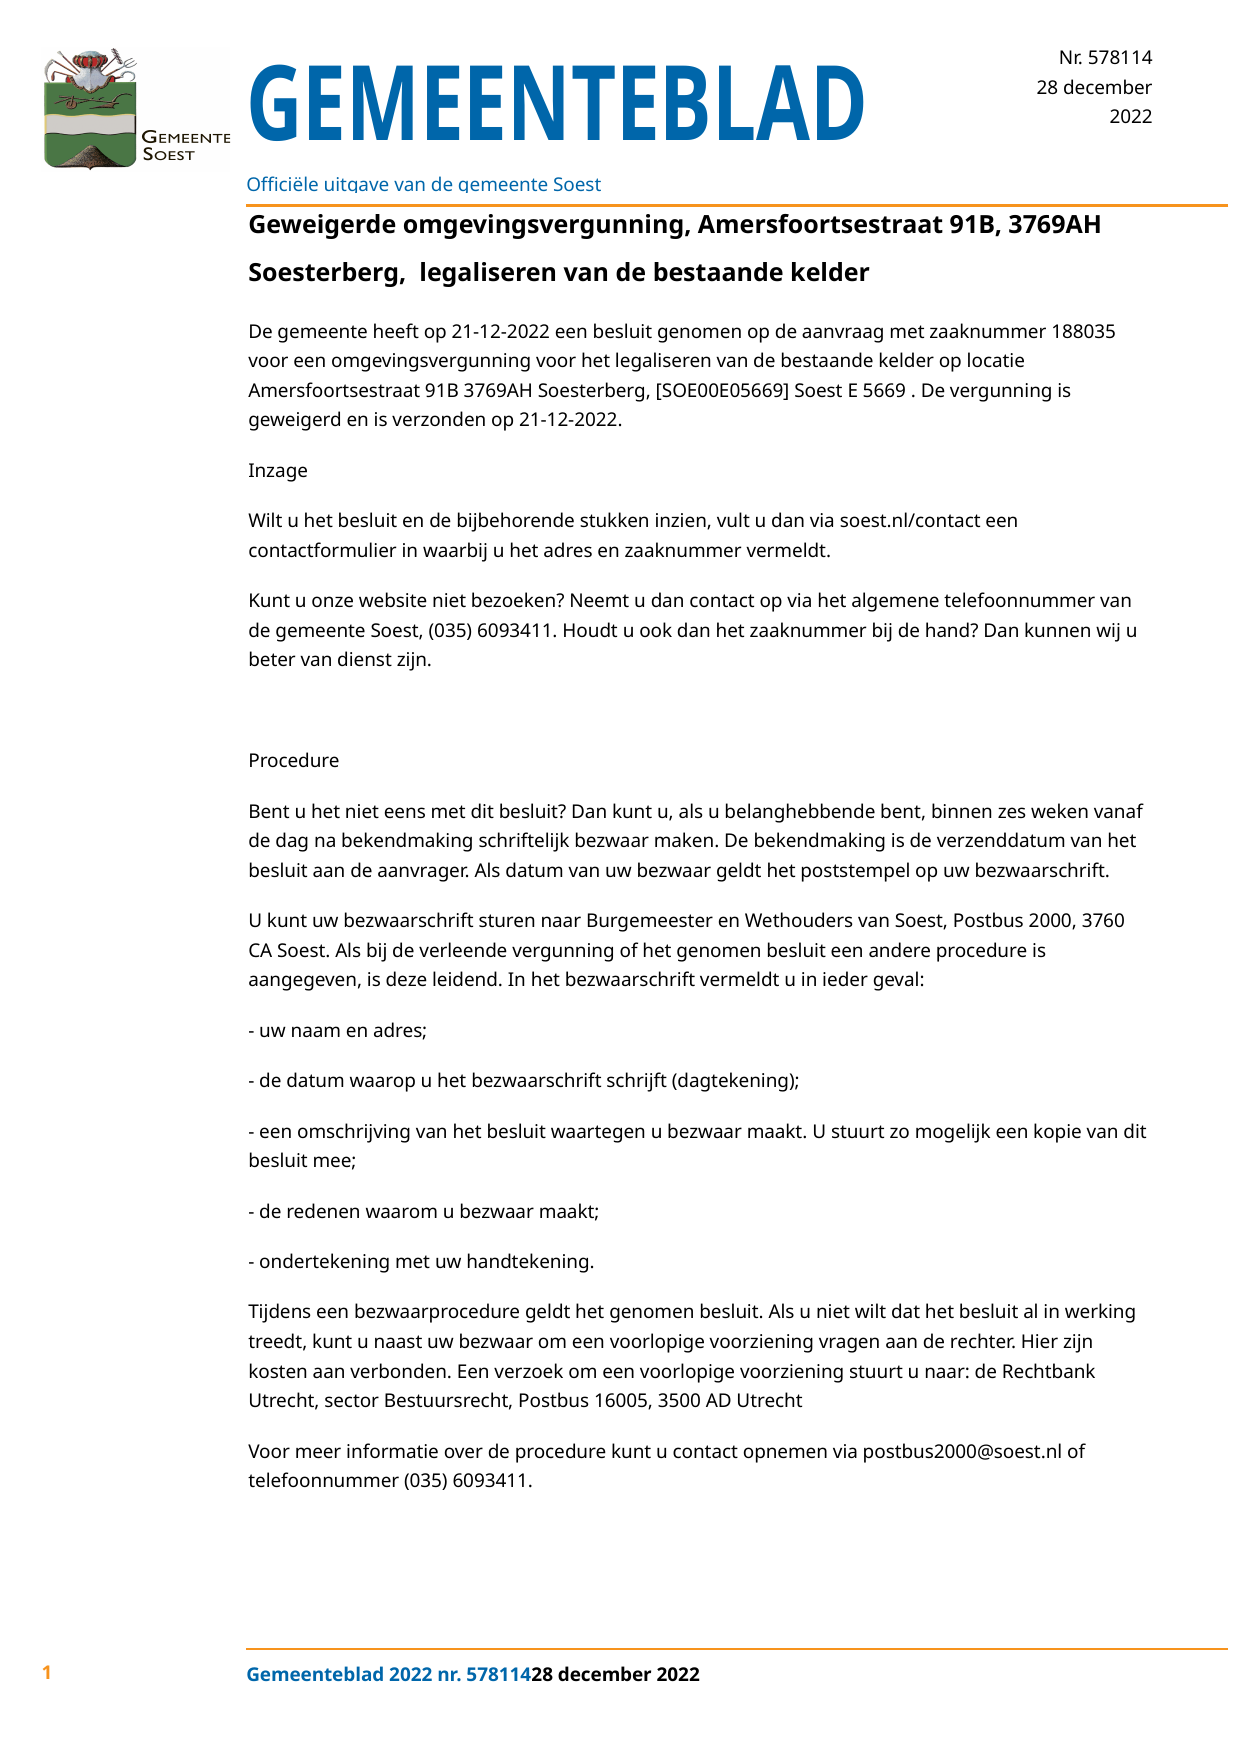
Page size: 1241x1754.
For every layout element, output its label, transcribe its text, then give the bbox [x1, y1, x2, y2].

text Kunt u onze website niet bezoeken? Neemt u dan contact op via het algemene telefoonnummer van de gemeente Soest, (035) 6093411. Houdt u ook dan het zaaknummer bij de hand? Dan kunnen wij u beter van dienst zijn. [248, 587, 1152, 672]
text Procedure [248, 747, 1152, 773]
text - een omschrijving van het besluit waartegen u bezwaar maakt. U stuurt zo mogelijk een kopie van dit besluit mee; [248, 1118, 1152, 1173]
text Bent u het niet eens met dit besluit? Dan kunt u, als u belanghebbende bent, binnen zes weken vanaf de dag na bekendmaking schriftelijk bezwaar maken. De bekendmaking is de verzenddatum van het besluit aan de aanvrager. Als datum van uw bezwaar geldt het poststempel op uw bezwaarschrift. [248, 798, 1152, 883]
text - ondertekening met uw handtekening. [248, 1248, 1152, 1274]
text De gemeente heeft op 21-12-2022 een besluit genomen op de aanvraag met zaaknummer 188035 voor een omgevingsvergunning voor het legaliseren van de bestaande kelder op locatie Amersfoortsestraat 91B 3769AH Soesterberg, [SOE00E05669] Soest E 5669 . De vergunning is geweigerd en is verzonden op 21-12-2022. [248, 318, 1152, 432]
text - de datum waarop u het bezwaarschrift schrijft (dagtekening); [248, 1067, 1152, 1093]
text Tijdens een bezwaarprocedure geldt het genomen besluit. Als u niet wilt dat het besluit al in werking treedt, kunt u naast uw bezwaar om een voorlopige voorziening vragen aan de rechter. Hier zijn kosten aan verbonden. Een verzoek om een voorlopige voorziening stuurt u naar: de Rechtbank Utrecht, sector Bestuursrecht, Postbus 16005, 3500 AD Utrecht [248, 1299, 1152, 1413]
text Inzage [248, 457, 1152, 483]
picture [41, 47, 231, 172]
text Wilt u het besluit en de bijbehorende stukken inzien, vult u dan via soest.nl/contact een contactformulier in waarbij u het adres en zaaknummer vermeldt. [248, 507, 1152, 563]
text Voor meer informatie over de procedure kunt u contact opnemen via postbus2000@soest.nl of telefoonnummer (035) 6093411. [248, 1438, 1152, 1493]
text U kunt uw bezwaarschrift sturen naar Burgemeester en Wethouders van Soest, Postbus 2000, 3760 CA Soest. Als bij de verleende vergunning of het genomen besluit een andere procedure is aangegeven, is deze leidend. In het bezwaarschrift vermeldt u in ieder geval: [248, 907, 1152, 992]
text - de redenen waarom u bezwaar maakt; [248, 1198, 1152, 1224]
text - uw naam en adres; [248, 1017, 1152, 1043]
text Geweigerde omgevingsvergunning, Amersfoortsestraat 91B, 3769AH Soesterberg, legaliseren van de bestaande kelder [248, 207, 1152, 288]
